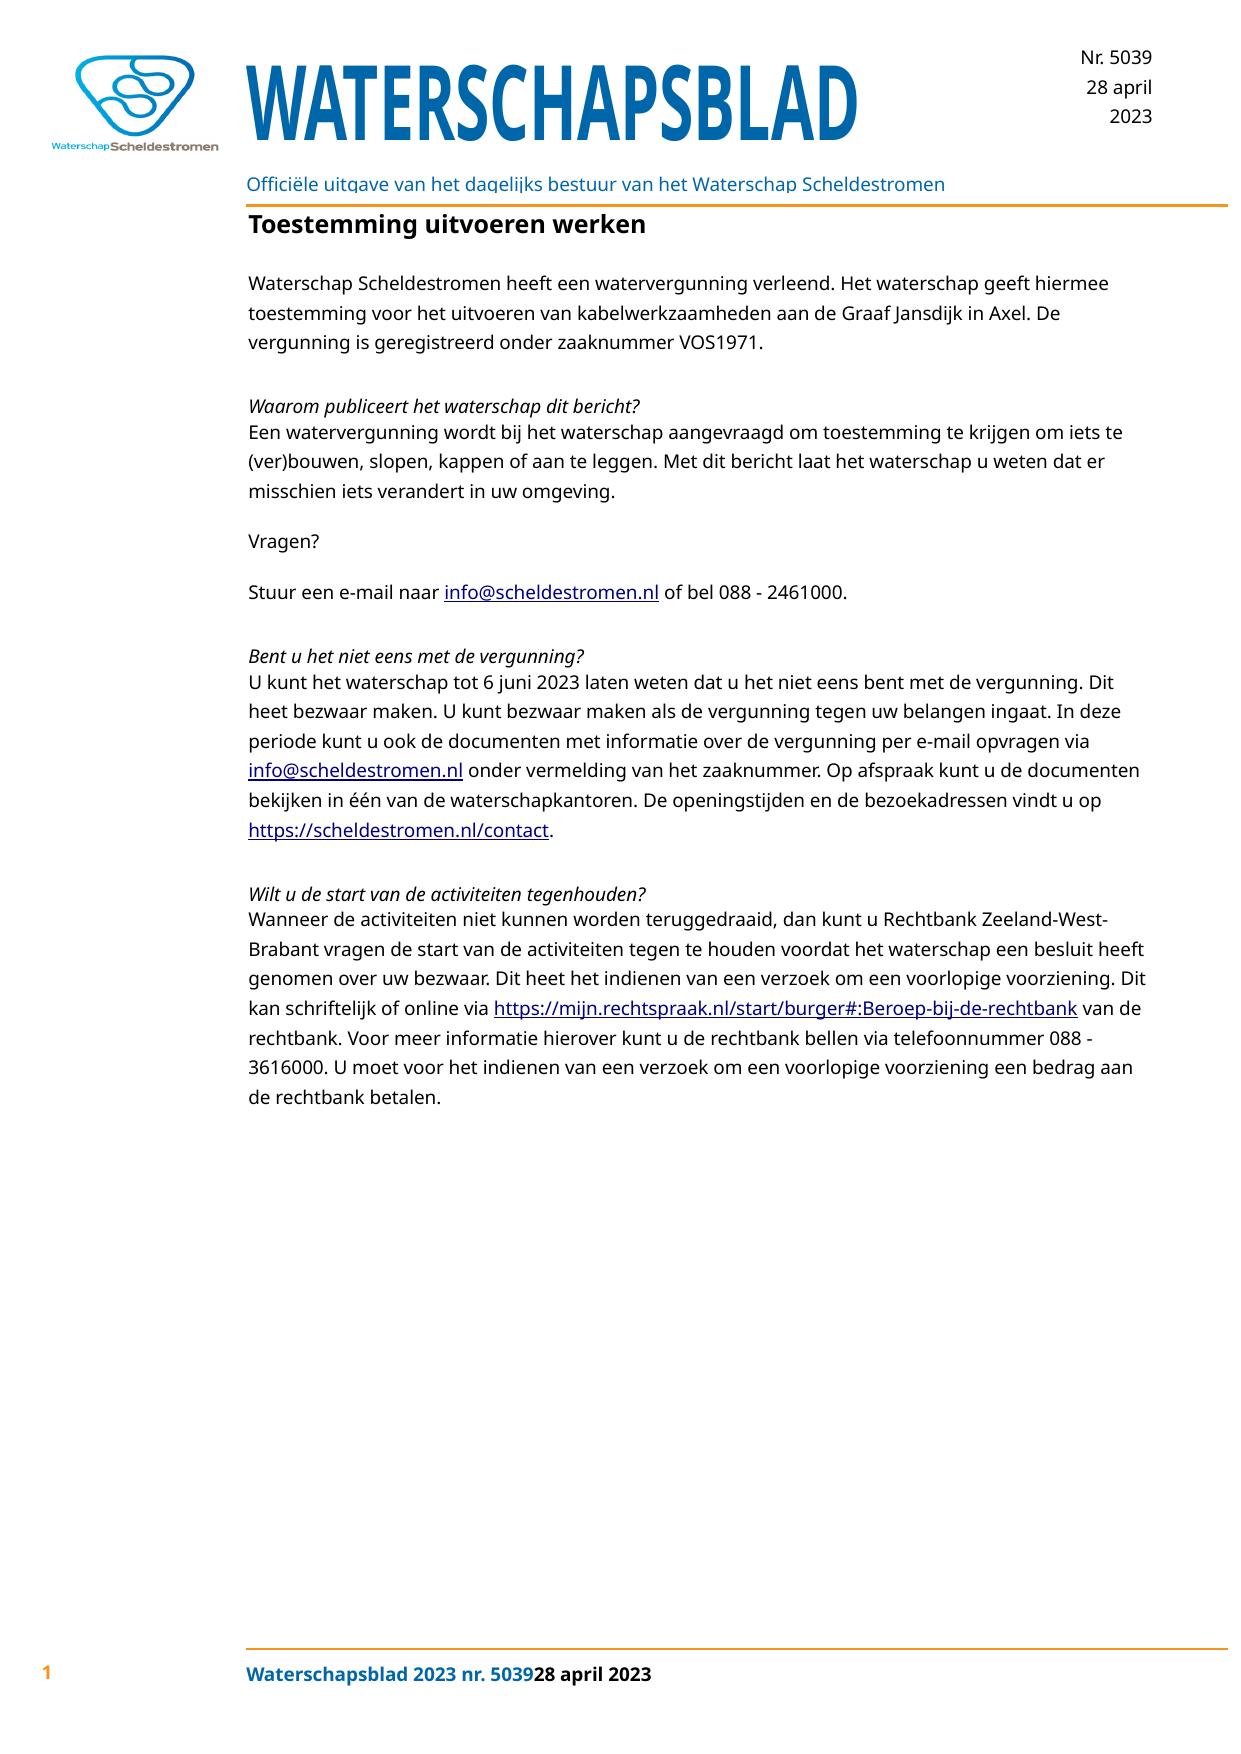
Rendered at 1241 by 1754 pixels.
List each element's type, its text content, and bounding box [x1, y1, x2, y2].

text Bent u het niet eens met de vergunning? [248, 643, 1152, 669]
text U kunt het waterschap tot 6 juni 2023 laten weten dat u het niet eens bent met de vergunning. Dit heet bezwaar maken. U kunt bezwaar maken als de vergunning tegen uw belangen ingaat. In deze periode kunt u ook de documenten met informatie over de vergunning per e-mail opvragen via info@scheldestromen.nl onder vermelding van het zaaknummer. Op afspraak kunt u de documenten bekijken in één van de waterschapkantoren. De openingstijden en de bezoekadressen vindt u op https://scheldestromen.nl/contact. [248, 669, 1152, 842]
picture [41, 47, 231, 172]
text Wanneer de activiteiten niet kunnen worden teruggedraaid, dan kunt u Rechtbank Zeeland-West-Brabant vragen de start van de activiteiten tegen te houden voordat het waterschap een besluit heeft genomen over uw bezwaar. Dit heet het indienen van een verzoek om een voorlopige voorziening. Dit kan schriftelijk of online via https://mijn.rechtspraak.nl/start/burger#:Beroep-bij-de-rechtbank van de rechtbank. Voor meer informatie hierover kunt u de rechtbank bellen via telefoonnummer 088 - 3616000. U moet voor het indienen van een verzoek om een voorlopige voorziening een bedrag aan de rechtbank betalen. [248, 906, 1152, 1110]
text Wilt u de start van de activiteiten tegenhouden? [248, 881, 1152, 906]
text Stuur een e-mail naar info@scheldestromen.nl of bel 088 - 2461000. [248, 579, 1152, 605]
text Toestemming uitvoeren werken [248, 207, 1152, 241]
text Waarom publiceert het waterschap dit bericht? [248, 393, 1152, 419]
text Een watervergunning wordt bij het waterschap aangevraagd om toestemming te krijgen om iets te (ver)bouwen, slopen, kappen of aan te leggen. Met dit bericht laat het waterschap u weten dat er misschien iets verandert in uw omgeving. [248, 419, 1152, 504]
text Vragen? [248, 529, 1152, 554]
text Waterschap Scheldestromen heeft een watervergunning verleend. Het waterschap geeft hiermee toestemming voor het uitvoeren van kabelwerkzaamheden aan de Graaf Jansdijk in Axel. De vergunning is geregistreerd onder zaaknummer VOS1971. [248, 270, 1152, 355]
